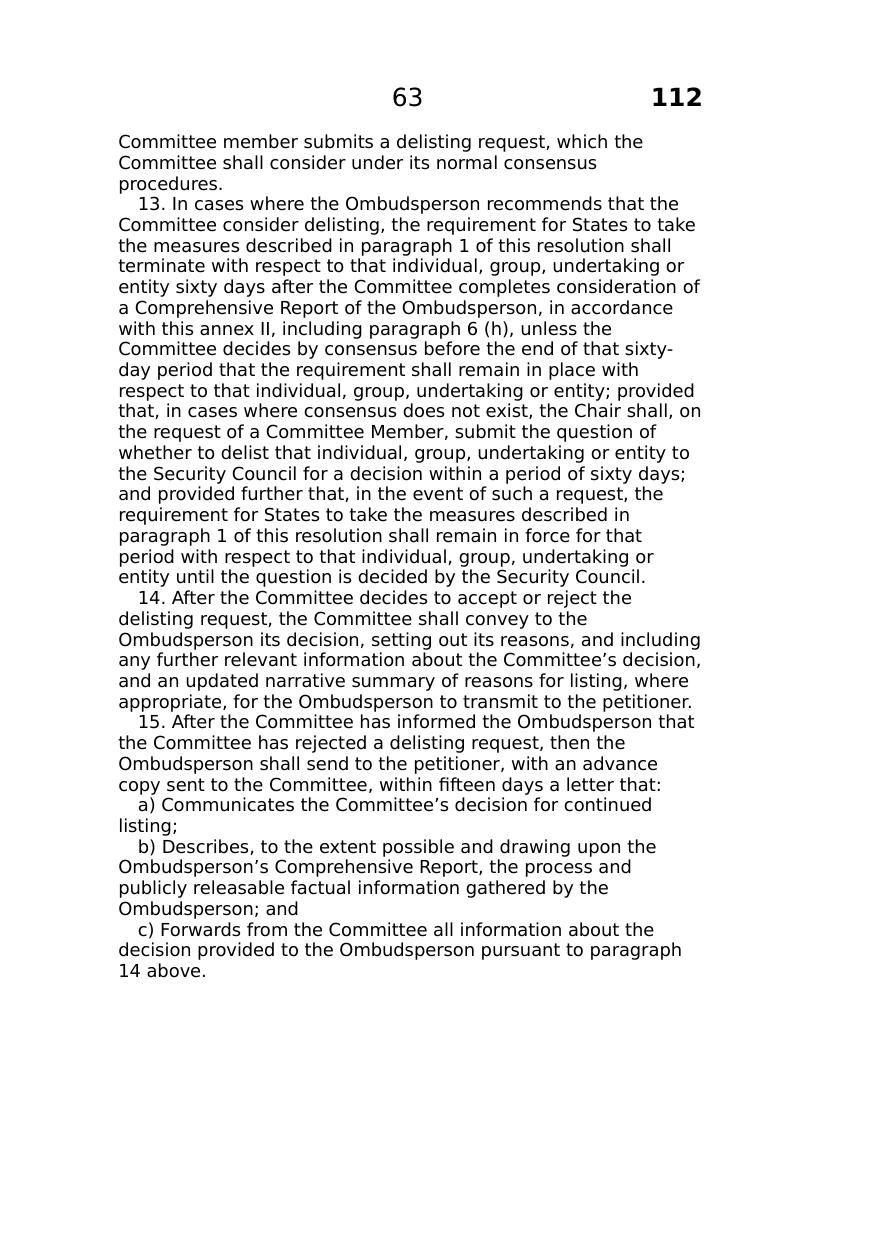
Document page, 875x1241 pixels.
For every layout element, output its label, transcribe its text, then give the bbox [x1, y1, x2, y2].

text 13. In cases where the Ombudsperson recommends that the Committee consider delisting, the requirement for States to take the measures described in paragraph 1 of this resolution shall terminate with respect to that individual, group, undertaking or entity sixty days after the Committee completes consideration of a Comprehensive Report of the Ombudsperson, in accordance with this annex II, including paragraph 6 (h), unless the Committee decides by consensus before the end of that sixty-day period that the requirement shall remain in place with respect to that individual, group, undertaking or entity; provided that, in cases where consensus does not exist, the Chair shall, on the request of a Committee Member, submit the question of whether to delist that individual, group, undertaking or entity to the Security Council for a decision within a period of sixty days; and provided further that, in the event of such a request, the requirement for States to take the measures described in paragraph 1 of this resolution shall remain in force for that period with respect to that individual, group, undertaking or entity until the question is decided by the Security Council. [118, 194, 703, 588]
text b) Describes, to the extent possible and drawing upon the Ombudsperson’s Comprehensive Report, the process and publicly releasable factual information gathered by the Ombudsperson; and [118, 837, 703, 919]
text Committee member submits a delisting request, which the Committee shall consider under its normal consensus procedures. [118, 132, 703, 194]
text c) Forwards from the Committee all information about the decision provided to the Ombudsperson pursuant to paragraph 14 above. [118, 919, 703, 982]
text 15. After the Committee has informed the Ombudsperson that the Committee has rejected a delisting request, then the Ombudsperson shall send to the petitioner, with an advance copy sent to the Committee, within fifteen days a letter that: [118, 712, 703, 795]
text 14. After the Committee decides to accept or reject the delisting request, the Committee shall convey to the Ombudsperson its decision, setting out its reasons, and including any further relevant information about the Committee’s decision, and an updated narrative summary of reasons for listing, where appropriate, for the Ombudsperson to transmit to the petitioner. [118, 588, 703, 712]
text a) Communicates the Committee’s decision for continued listing; [118, 795, 703, 837]
